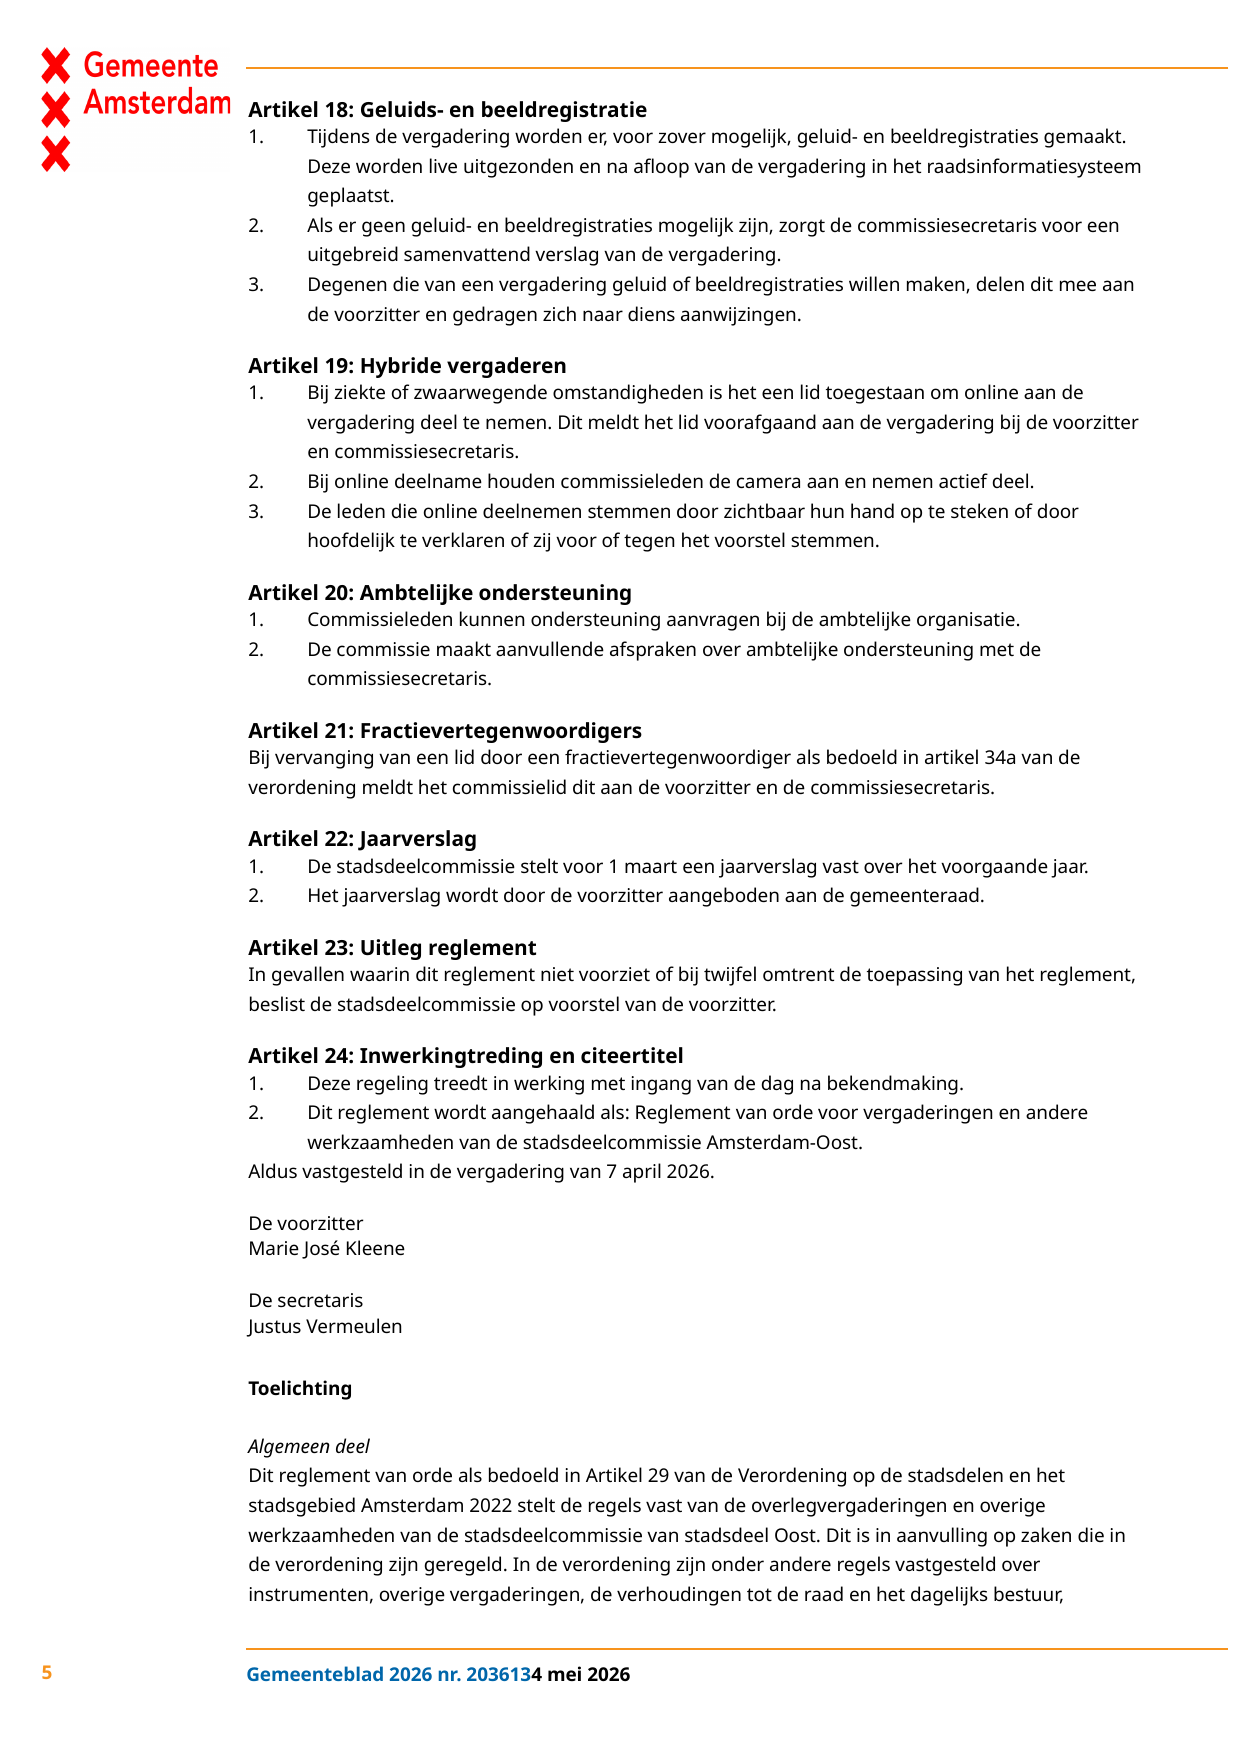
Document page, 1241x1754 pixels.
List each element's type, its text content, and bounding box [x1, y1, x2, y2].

text Artikel 21: Fractievertegenwoordigers [248, 716, 1152, 744]
list De stadsdeelcommissie stelt voor 1 maart een jaarverslag vast over het voorgaande jaar. [248, 853, 1152, 878]
list Dit reglement wordt aangehaald als: Reglement van orde voor vergaderingen en andere werkzaamheden van de stadsdeelcommissie Amsterdam-Oost. [248, 1099, 1152, 1154]
text De voorzitter [248, 1210, 1152, 1236]
text Algemeen deel [248, 1433, 1152, 1459]
text Marie José Kleene [248, 1236, 1152, 1261]
text Toelichting [248, 1364, 1152, 1404]
text Dit reglement van orde als bedoeld in Artikel 29 van de Verordening op de stadsdelen en het stadsgebied Amsterdam 2022 stelt de regels vast van de overlegvergaderingen en overige werkzaamheden van de stadsdeelcommissie van stadsdeel Oost. Dit is in aanvulling op zaken die in de verordening zijn geregeld. In de verordening zijn onder andere regels vastgesteld over instrumenten, overige vergaderingen, de verhoudingen tot de raad en het dagelijks bestuur, [248, 1463, 1152, 1607]
text Justus Vermeulen [248, 1313, 1152, 1338]
list Het jaarverslag wordt door de voorzitter aangeboden aan de gemeenteraad. [248, 882, 1152, 908]
text De secretaris [248, 1287, 1152, 1313]
text In gevallen waarin dit reglement niet voorziet of bij twijfel omtrent de toepassing van het reglement, beslist de stadsdeelcommissie op voorstel van de voorzitter. [248, 961, 1152, 1017]
list Deze regeling treedt in werking met ingang van de dag na bekendmaking. [248, 1070, 1152, 1095]
list Commissieleden kunnen ondersteuning aanvragen bij de ambtelijke organisatie. [248, 606, 1152, 632]
text Artikel 18: Geluids- en beeldregistratie [248, 95, 1152, 123]
picture [41, 47, 231, 172]
list Bij online deelname houden commissieleden de camera aan en nemen actief deel. [248, 468, 1152, 494]
text Aldus vastgesteld in de vergadering van 7 april 2026. [248, 1158, 1152, 1184]
text Artikel 19: Hybride vergaderen [248, 351, 1152, 379]
list Als er geen geluid- en beeldregistraties mogelijk zijn, zorgt de commissiesecretaris voor een uitgebreid samenvattend verslag van de vergadering. [248, 212, 1152, 267]
text Artikel 20: Ambtelijke ondersteuning [248, 578, 1152, 606]
list Tijdens de vergadering worden er, voor zover mogelijk, geluid- en beeldregistraties gemaakt. Deze worden live uitgezonden en na afloop van de vergadering in het raadsinformatiesysteem geplaatst. [248, 123, 1152, 208]
text Artikel 24: Inwerkingtreding en citeertitel [248, 1041, 1152, 1070]
text Artikel 22: Jaarverslag [248, 824, 1152, 853]
list Bij ziekte of zwaarwegende omstandigheden is het een lid toegestaan om online aan de vergadering deel te nemen. Dit meldt het lid voorafgaand aan de vergadering bij de voorzitter en commissiesecretaris. [248, 379, 1152, 464]
text Bij vervanging van een lid door een fractievertegenwoordiger als bedoeld in artikel 34a van de verordening meldt het commissielid dit aan de voorzitter en de commissiesecretaris. [248, 744, 1152, 800]
text Artikel 23: Uitleg reglement [248, 933, 1152, 961]
list De leden die online deelnemen stemmen door zichtbaar hun hand op te steken of door hoofdelijk te verklaren of zij voor of tegen het voorstel stemmen. [248, 498, 1152, 553]
list De commissie maakt aanvullende afspraken over ambtelijke ondersteuning met de commissiesecretaris. [248, 636, 1152, 691]
list Degenen die van een vergadering geluid of beeldregistraties willen maken, delen dit mee aan de voorzitter en gedragen zich naar diens aanwijzingen. [248, 271, 1152, 326]
